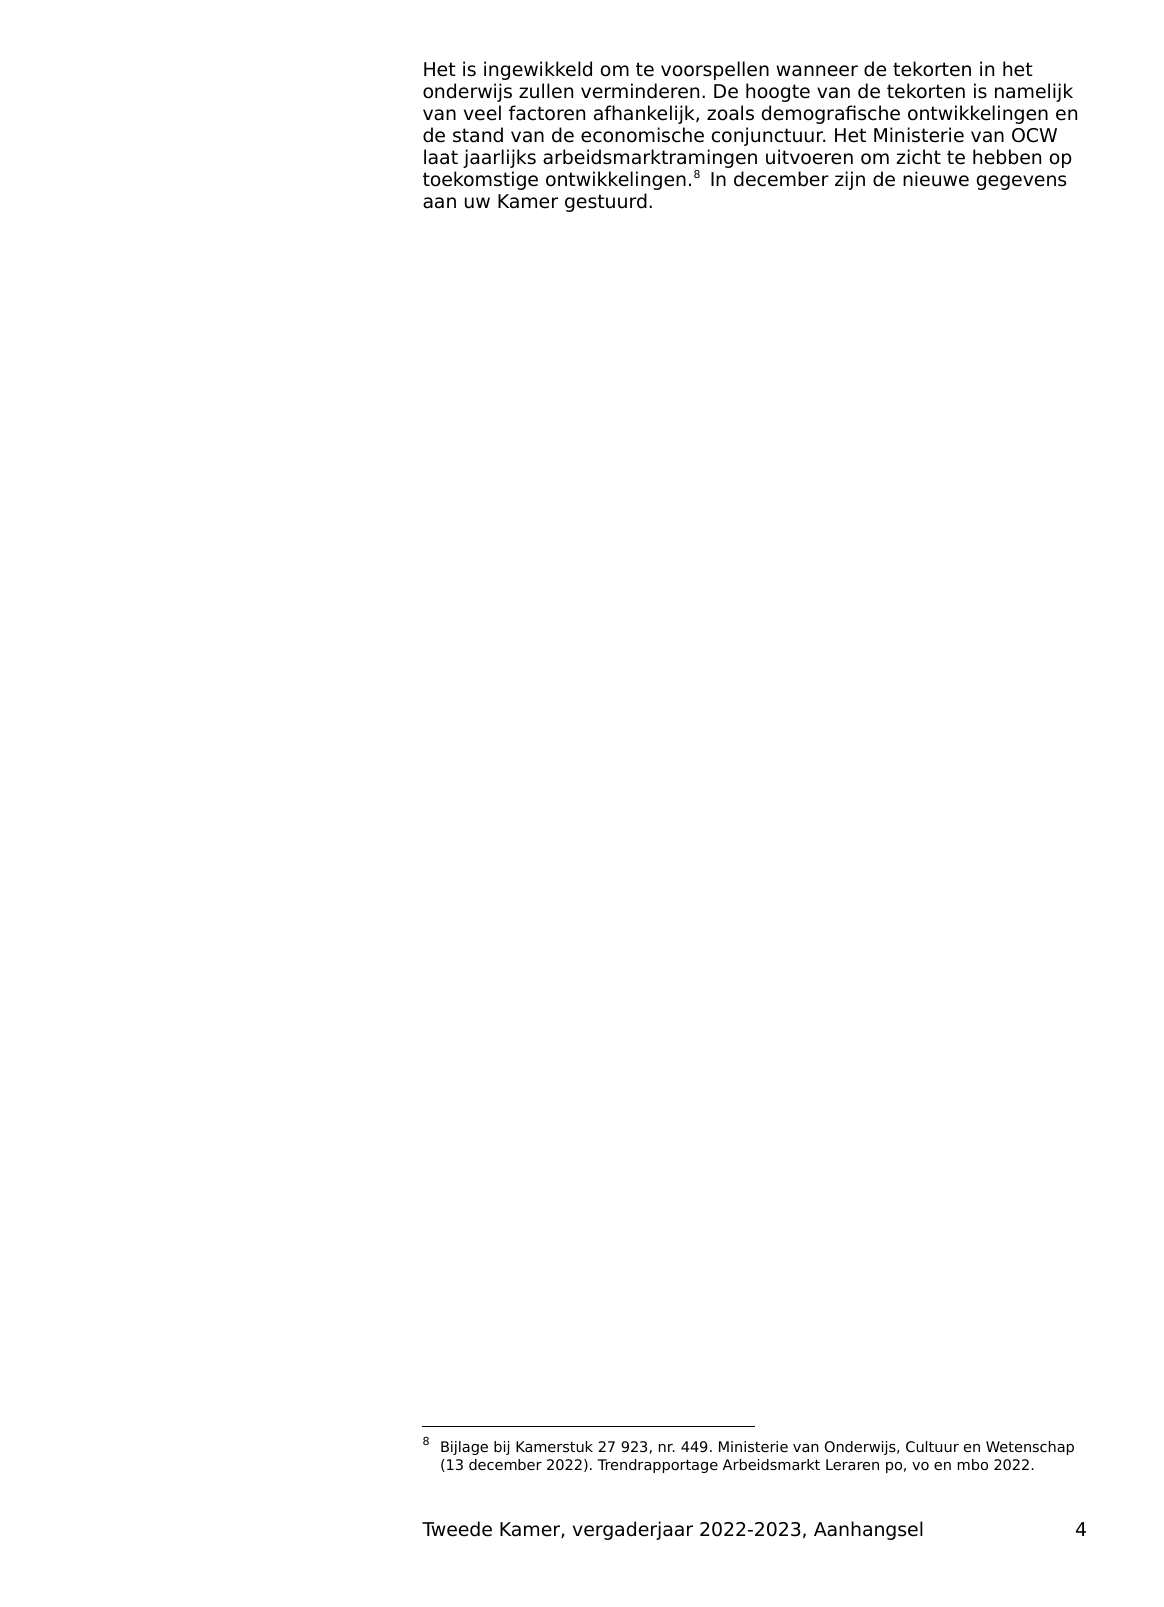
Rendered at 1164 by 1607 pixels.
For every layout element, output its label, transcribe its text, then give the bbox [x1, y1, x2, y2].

text Bijlage bij Kamerstuk 27 923, nr. 449. Ministerie van Onderwijs, Cultuur en Wetenschap (13 december 2022). Trendrapportage Arbeidsmarkt Leraren po, vo en mbo 2022. [422, 1435, 1087, 1474]
text Het is ingewikkeld om te voorspellen wanneer de tekorten in het onderwijs zullen verminderen. De hoogte van de tekorten is namelijk van veel factoren afhankelijk, zoals demografische ontwikkelingen en de stand van de economische conjunctuur. Het Ministerie van OCW laat jaarlijks arbeidsmarktramingen uitvoeren om zicht te hebben op toekomstige ontwikkelingen. In december zijn de nieuwe gegevens aan uw Kamer gestuurd. [422, 59, 1087, 213]
